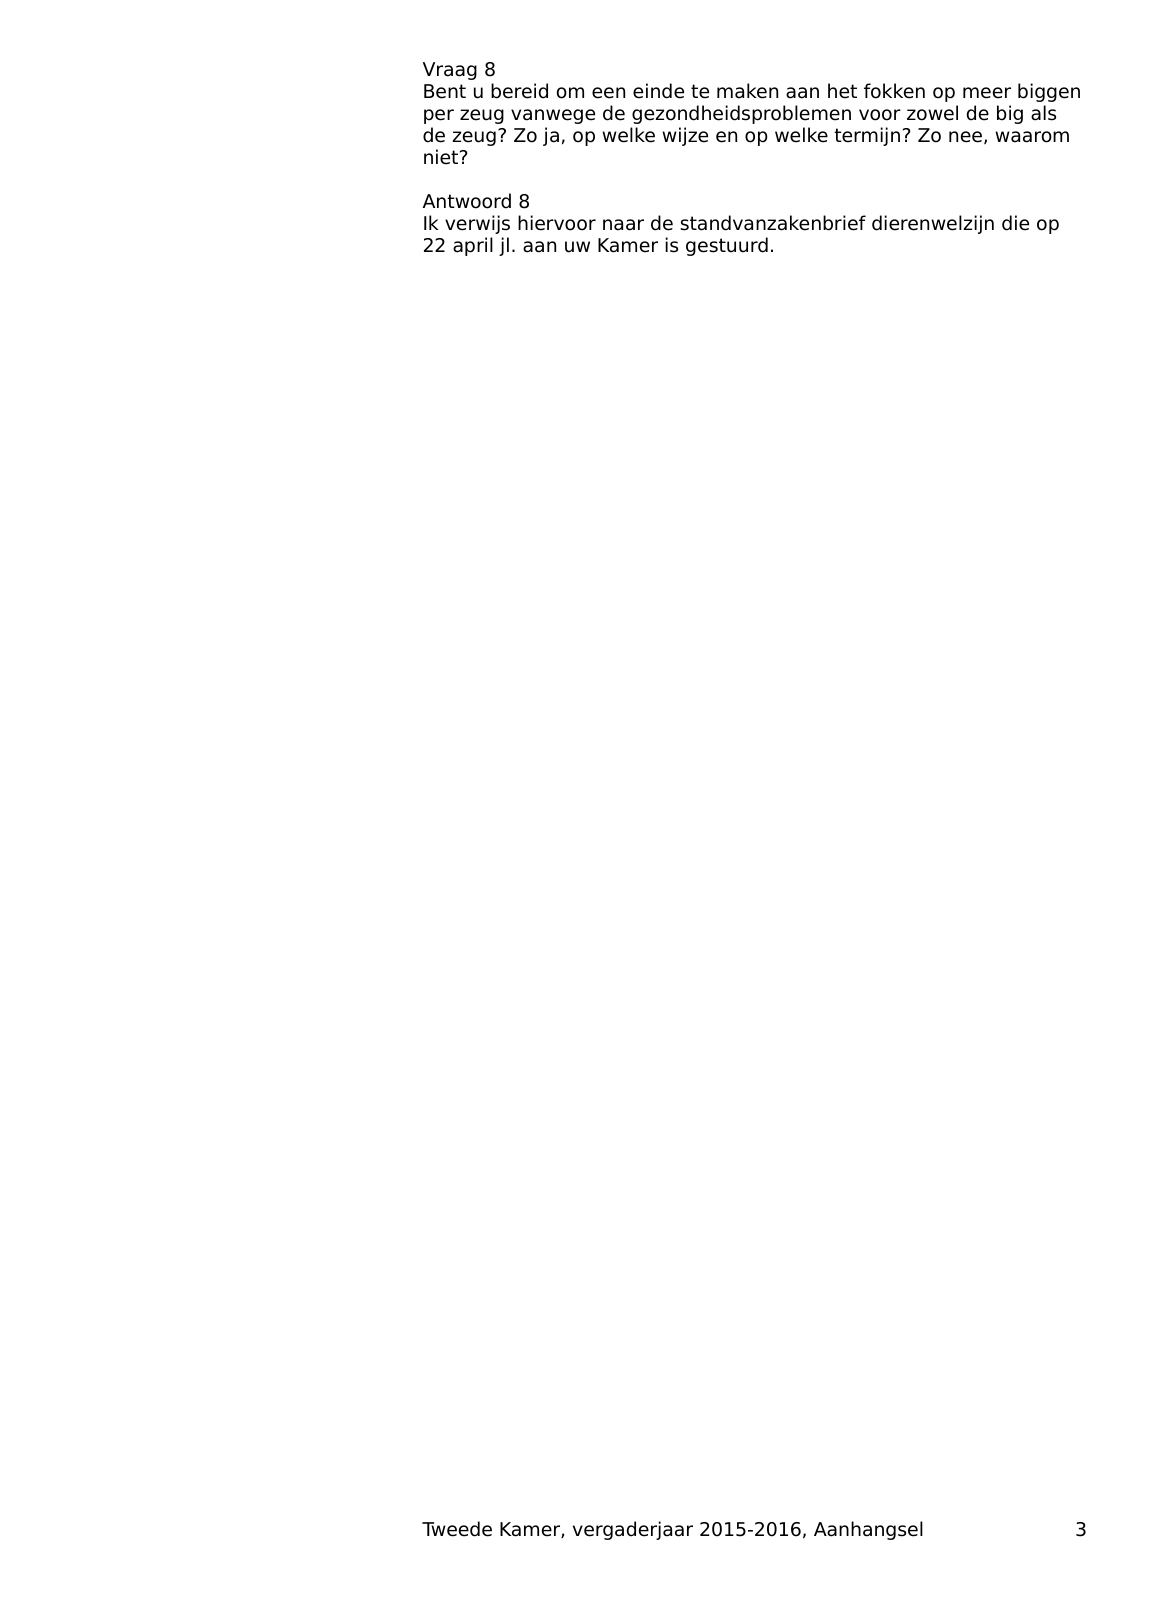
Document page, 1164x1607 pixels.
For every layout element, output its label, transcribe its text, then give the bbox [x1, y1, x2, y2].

text Vraag 8 [422, 59, 1087, 81]
text Antwoord 8 [422, 191, 1087, 213]
text Ik verwijs hiervoor naar de standvanzakenbrief dierenwelzijn die op 22 april jl. aan uw Kamer is gestuurd. [422, 213, 1087, 257]
text Bent u bereid om een einde te maken aan het fokken op meer biggen per zeug vanwege de gezondheidsproblemen voor zowel de big als de zeug? Zo ja, op welke wijze en op welke termijn? Zo nee, waarom niet? [422, 81, 1087, 169]
